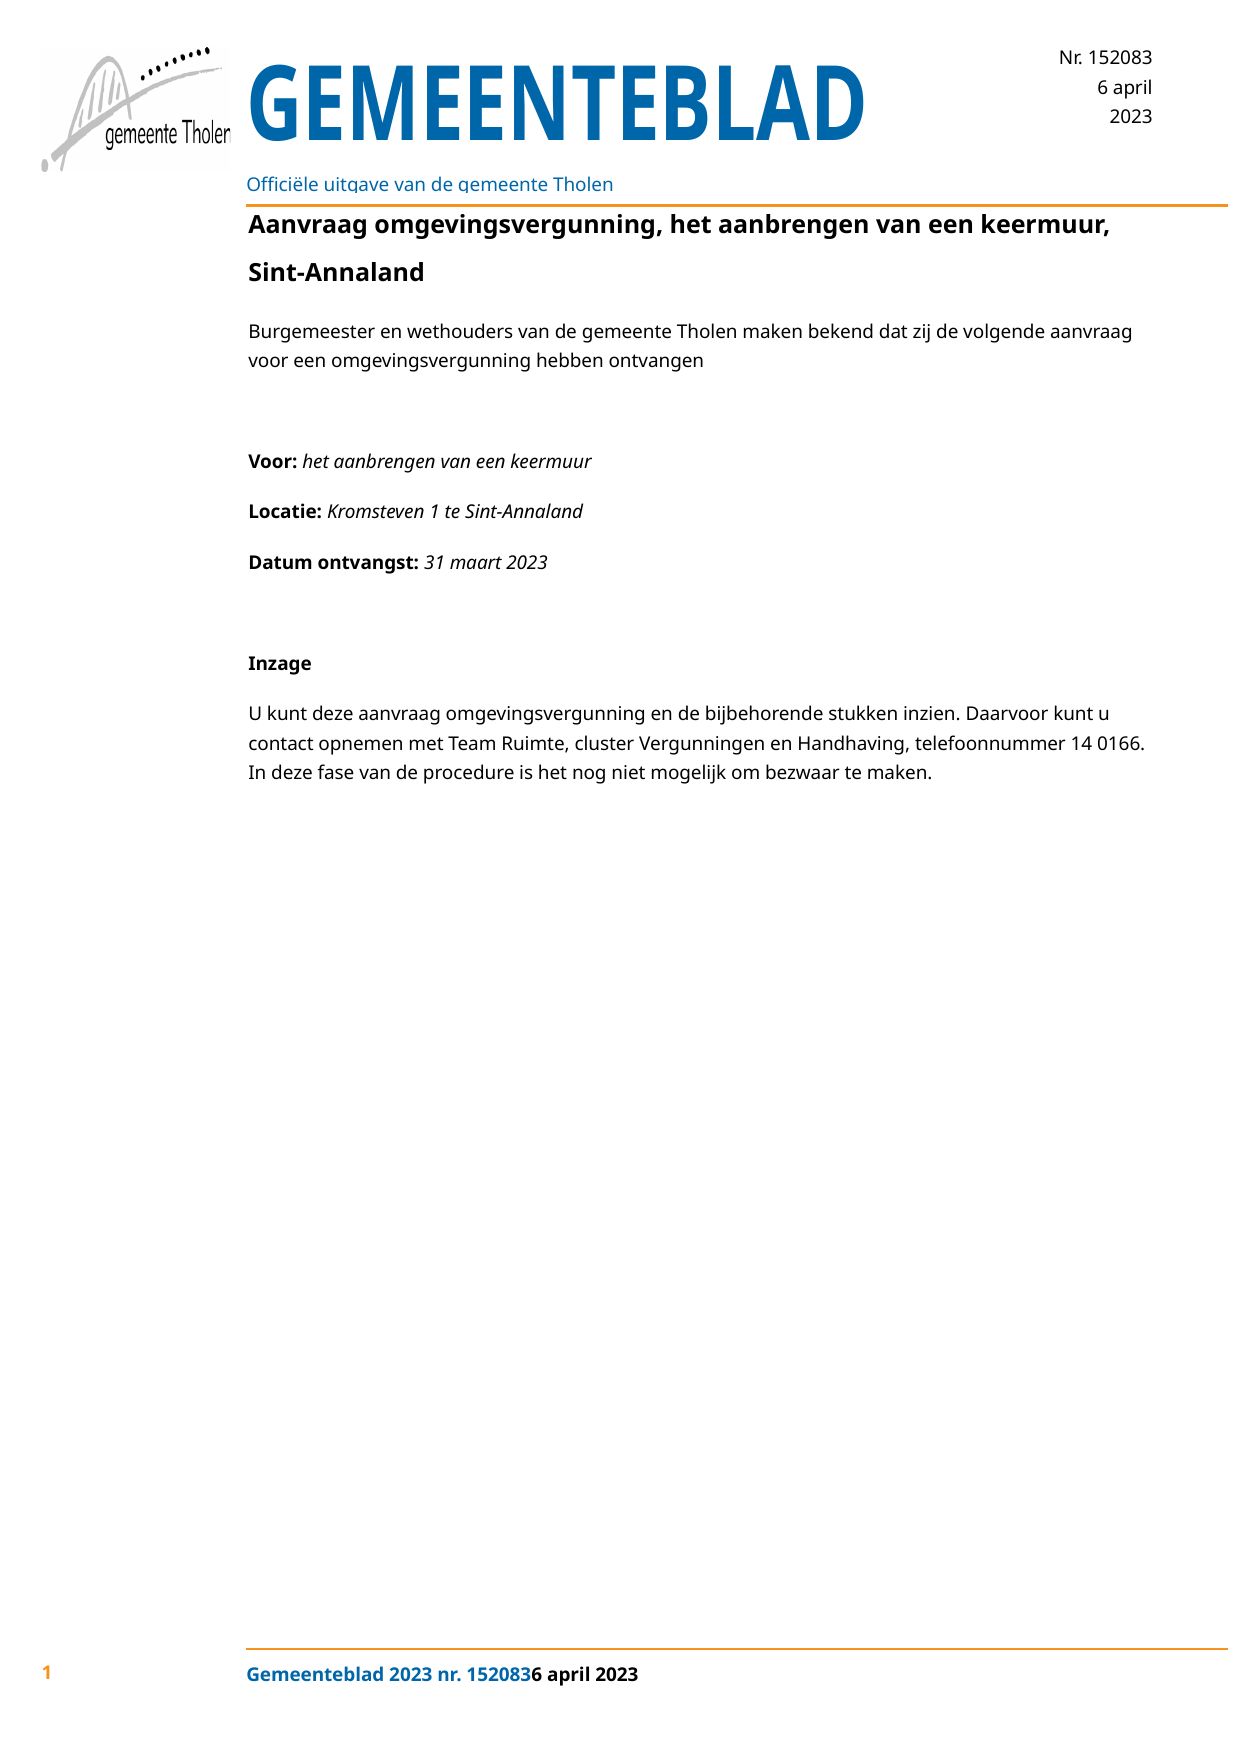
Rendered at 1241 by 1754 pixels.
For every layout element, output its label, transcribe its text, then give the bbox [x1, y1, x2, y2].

text Voor: het aanbrengen van een keermuur [248, 448, 1152, 474]
text Inzage [248, 650, 1152, 676]
text Locatie: Kromsteven 1 te Sint-Annaland [248, 499, 1152, 524]
text Burgemeester en wethouders van de gemeente Tholen maken bekend dat zij de volgende aanvraag voor een omgevingsvergunning hebben ontvangen [248, 318, 1152, 373]
picture [41, 47, 231, 172]
text Aanvraag omgevingsvergunning, het aanbrengen van een keermuur, Sint-Annaland [248, 207, 1152, 288]
text Datum ontvangst: 31 maart 2023 [248, 549, 1152, 575]
text U kunt deze aanvraag omgevingsvergunning en de bijbehorende stukken inzien. Daarvoor kunt u contact opnemen met Team Ruimte, cluster Vergunningen en Handhaving, telefoonnummer 14 0166. In deze fase van de procedure is het nog niet mogelijk om bezwaar te maken. [248, 700, 1152, 785]
